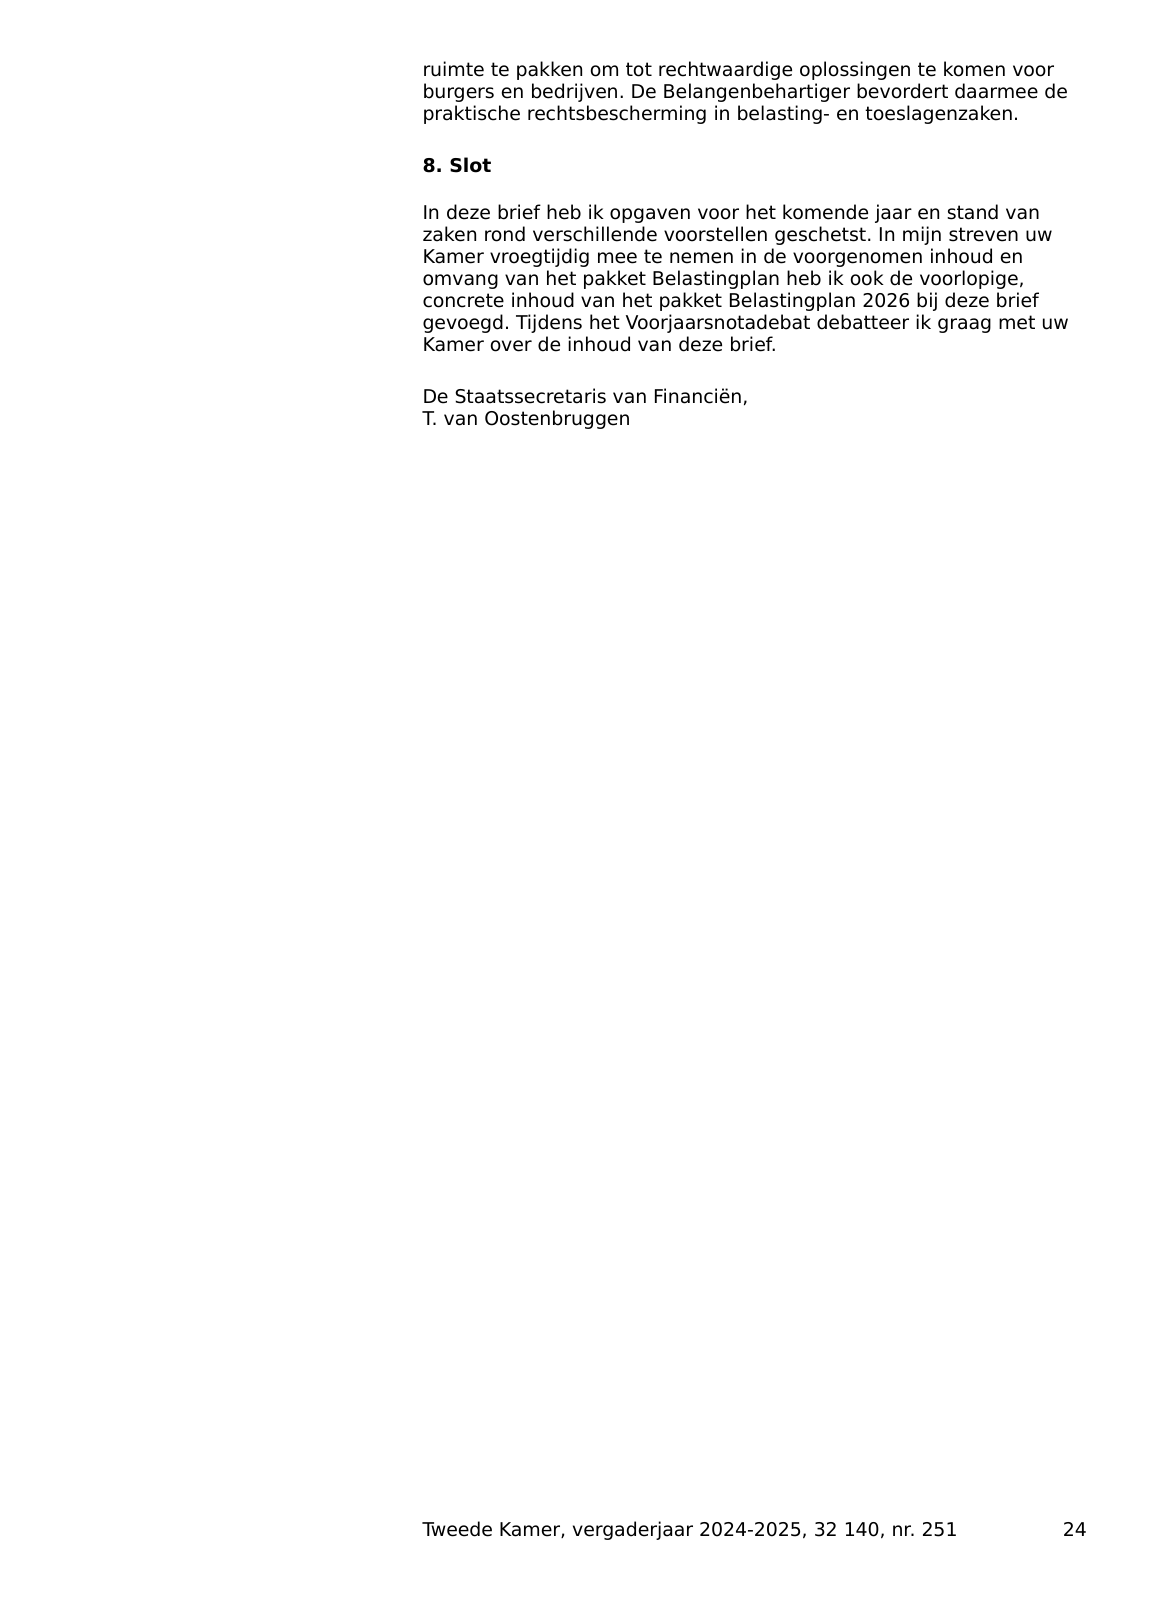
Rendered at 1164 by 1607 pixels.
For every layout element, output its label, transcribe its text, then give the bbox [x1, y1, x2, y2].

subtitle 8. Slot [422, 155, 1087, 177]
text In deze brief heb ik opgaven voor het komende jaar en stand van zaken rond verschillende voorstellen geschetst. In mijn streven uw Kamer vroegtijdig mee te nemen in de voorgenomen inhoud en omvang van het pakket Belastingplan heb ik ook de voorlopige, concrete inhoud van het pakket Belastingplan 2026 bij deze brief gevoegd. Tijdens het Voorjaarsnotadebat debatteer ik graag met uw Kamer over de inhoud van deze brief. [422, 202, 1087, 356]
text ruimte te pakken om tot rechtwaardige oplossingen te komen voor burgers en bedrijven. De Belangenbehartiger bevordert daarmee de praktische rechtsbescherming in belasting- en toeslagenzaken. [422, 59, 1087, 125]
text De Staatssecretaris van Financiën, T. van Oostenbruggen [422, 386, 1087, 430]
